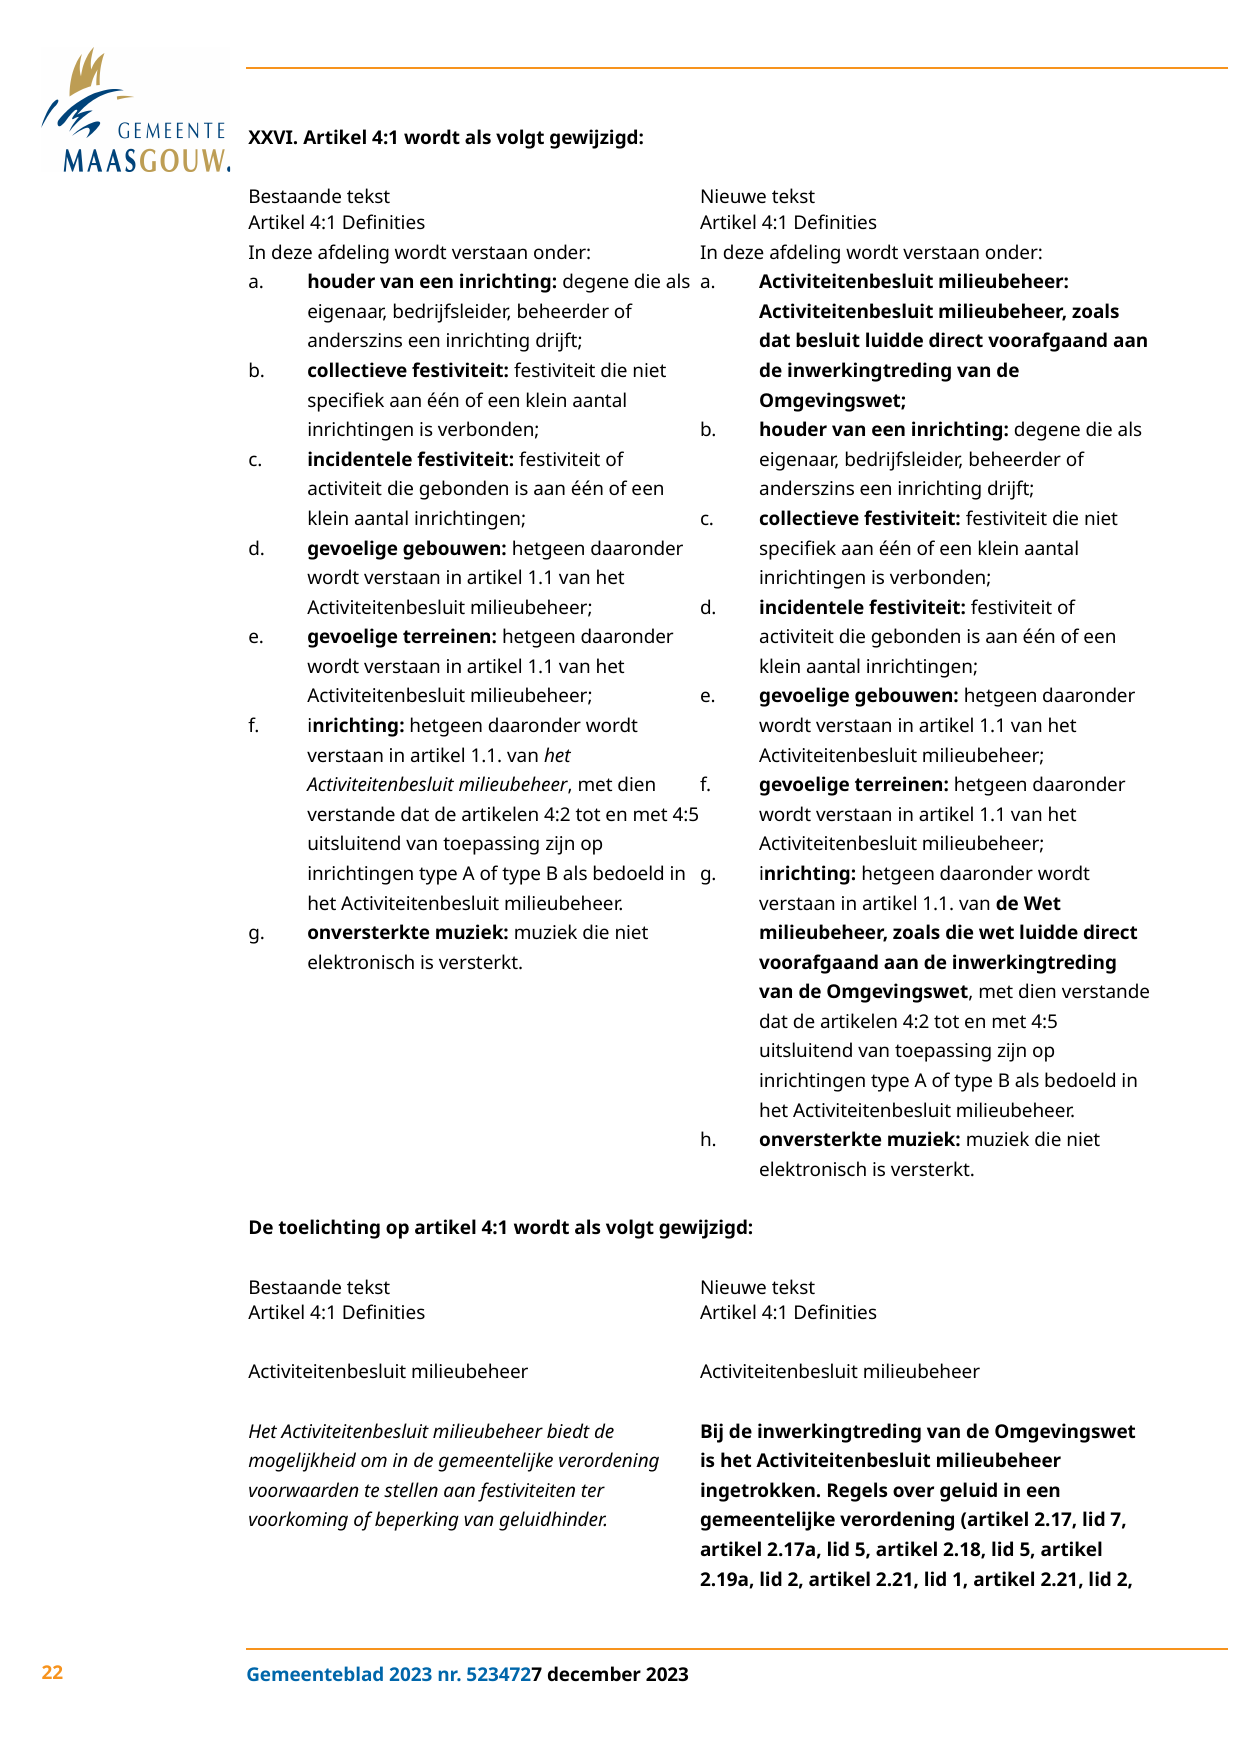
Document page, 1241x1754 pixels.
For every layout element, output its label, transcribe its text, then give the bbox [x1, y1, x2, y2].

text De toelichting op artikel 4:1 wordt als volgt gewijzigd: [248, 1214, 1152, 1240]
text XXVI. Artikel 4:1 wordt als volgt gewijzigd: [248, 124, 1152, 150]
table_cell Artikel 4:1 Definities Activiteitenbesluit milieubeheer Het Activiteitenbesluit milieubeheer biedt de mogelijkheid om in de gemeentelijke verordening voorwaarden te stellen aan festiviteiten ter voorkoming of beperking van geluidhinder. [248, 1300, 700, 1592]
table_cell Artikel 4:1 Definities In deze afdeling wordt verstaan onder: houder van een inrichting: degene die als eigenaar, bedrijfsleider, beheerder of anderszins een inrichting drijft; collectieve festiviteit: festiviteit die niet specifiek aan één of een klein aantal inrichtingen is verbonden; incidentele festiviteit: festiviteit of activiteit die gebonden is aan één of een klein aantal inrichtingen; gevoelige gebouwen: hetgeen daaronder wordt verstaan in artikel 1.1 van het Activiteitenbesluit milieubeheer; gevoelige terreinen: hetgeen daaronder wordt verstaan in artikel 1.1 van het Activiteitenbesluit milieubeheer; inrichting: hetgeen daaronder wordt verstaan in artikel 1.1. van het Activiteitenbesluit milieubeheer, met dien verstande dat de artikelen 4:2 tot en met 4:5 uitsluitend van toepassing zijn op inrichtingen type A of type B als bedoeld in het Activiteitenbesluit milieubeheer. onversterkte muziek: muziek die niet elektronisch is versterkt. [248, 209, 700, 1182]
table_cell Artikel 4:1 Definities Activiteitenbesluit milieubeheer Bij de inwerkingtreding van de Omgevingswet is het Activiteitenbesluit milieubeheer ingetrokken. Regels over geluid in een gemeentelijke verordening (artikel 2.17, lid 7, artikel 2.17a, lid 5, artikel 2.18, lid 5, artikel 2.19a, lid 2, artikel 2.21, lid 1, artikel 2.21, lid 2, [700, 1300, 1152, 1592]
table_header Bestaande tekst [248, 184, 700, 209]
table_header Nieuwe tekst [700, 1274, 1152, 1299]
picture [41, 47, 231, 172]
table_header Bestaande tekst [248, 1274, 700, 1299]
table_cell Artikel 4:1 Definities In deze afdeling wordt verstaan onder: Activiteitenbesluit milieubeheer: Activiteitenbesluit milieubeheer, zoals dat besluit luidde direct voorafgaand aan de inwerkingtreding van de Omgevingswet; houder van een inrichting: degene die als eigenaar, bedrijfsleider, beheerder of anderszins een inrichting drijft; collectieve festiviteit: festiviteit die niet specifiek aan één of een klein aantal inrichtingen is verbonden; incidentele festiviteit: festiviteit of activiteit die gebonden is aan één of een klein aantal inrichtingen; gevoelige gebouwen: hetgeen daaronder wordt verstaan in artikel 1.1 van het Activiteitenbesluit milieubeheer; gevoelige terreinen: hetgeen daaronder wordt verstaan in artikel 1.1 van het Activiteitenbesluit milieubeheer; inrichting: hetgeen daaronder wordt verstaan in artikel 1.1. van de Wet milieubeheer, zoals die wet luidde direct voorafgaand aan de inwerkingtreding van de Omgevingswet, met dien verstande dat de artikelen 4:2 tot en met 4:5 uitsluitend van toepassing zijn op inrichtingen type A of type B als bedoeld in het Activiteitenbesluit milieubeheer. onversterkte muziek: muziek die niet elektronisch is versterkt. [700, 209, 1152, 1182]
table_header Nieuwe tekst [700, 184, 1152, 209]
